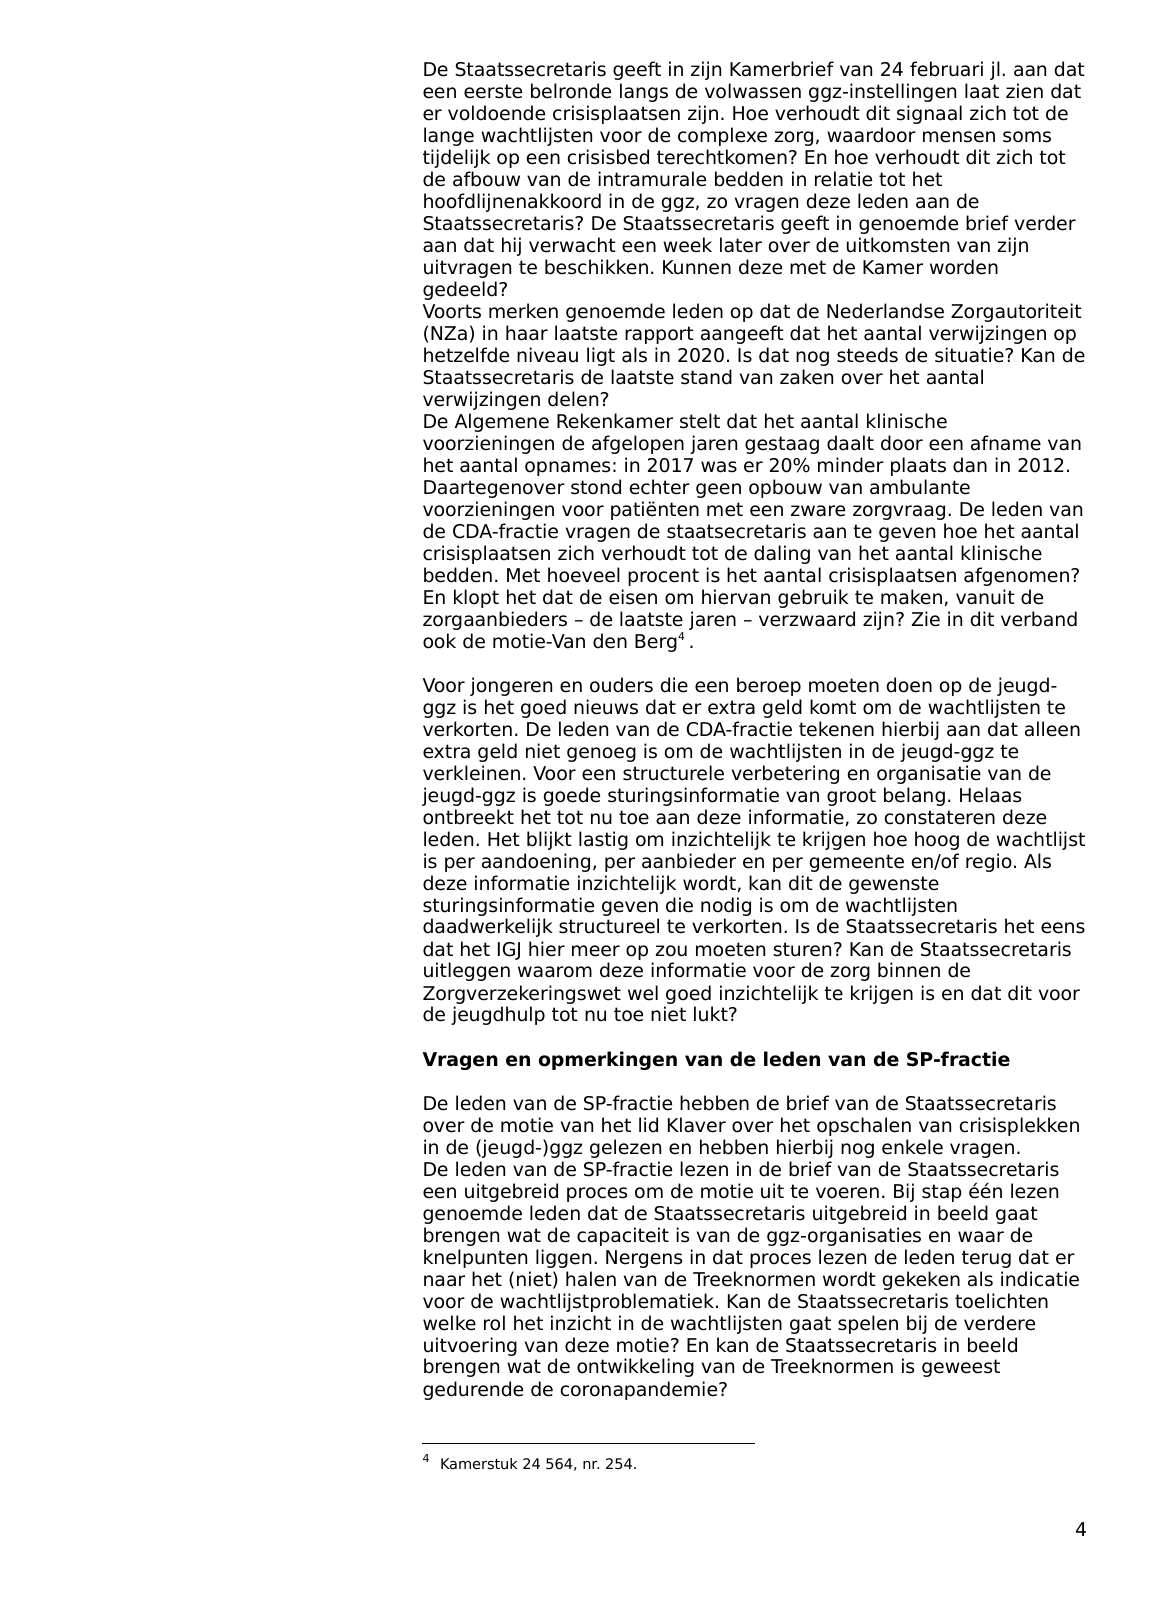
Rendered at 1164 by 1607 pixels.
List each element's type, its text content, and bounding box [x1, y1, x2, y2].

subtitle Vragen en opmerkingen van de leden van de SP-fractie [422, 1048, 1087, 1071]
text De Algemene Rekenkamer stelt dat het aantal klinische voorzieningen de afgelopen jaren gestaag daalt door een afname van het aantal opnames: in 2017 was er 20% minder plaats dan in 2012. Daartegenover stond echter geen opbouw van ambulante voorzieningen voor patiënten met een zware zorgvraag. De leden van de CDA-fractie vragen de staatsecretaris aan te geven hoe het aantal crisisplaatsen zich verhoudt tot de daling van het aantal klinische bedden. Met hoeveel procent is het aantal crisisplaatsen afgenomen? En klopt het dat de eisen om hiervan gebruik te maken, vanuit de zorgaanbieders – de laatste jaren – verzwaard zijn? Zie in dit verband ook de motie-Van den Berg. [422, 411, 1087, 652]
text Kamerstuk 24 564, nr. 254. [422, 1452, 1087, 1474]
text De Staatssecretaris geeft in zijn Kamerbrief van 24 februari jl. aan dat een eerste belronde langs de volwassen ggz-instellingen laat zien dat er voldoende crisisplaatsen zijn. Hoe verhoudt dit signaal zich tot de lange wachtlijsten voor de complexe zorg, waardoor mensen soms tijdelijk op een crisisbed terechtkomen? En hoe verhoudt dit zich tot de afbouw van de intramurale bedden in relatie tot het hoofdlijnenakkoord in de ggz, zo vragen deze leden aan de Staatssecretaris? De Staatssecretaris geeft in genoemde brief verder aan dat hij verwacht een week later over de uitkomsten van zijn uitvragen te beschikken. Kunnen deze met de Kamer worden gedeeld? [422, 59, 1087, 301]
text De leden van de SP-fractie hebben de brief van de Staatssecretaris over de motie van het lid Klaver over het opschalen van crisisplekken in de (jeugd-)ggz gelezen en hebben hierbij nog enkele vragen. [422, 1093, 1087, 1159]
text Voorts merken genoemde leden op dat de Nederlandse Zorgautoriteit (NZa) in haar laatste rapport aangeeft dat het aantal verwijzingen op hetzelfde niveau ligt als in 2020. Is dat nog steeds de situatie? Kan de Staatssecretaris de laatste stand van zaken over het aantal verwijzingen delen? [422, 301, 1087, 411]
text De leden van de SP-fractie lezen in de brief van de Staatssecretaris een uitgebreid proces om de motie uit te voeren. Bij stap één lezen genoemde leden dat de Staatssecretaris uitgebreid in beeld gaat brengen wat de capaciteit is van de ggz-organisaties en waar de knelpunten liggen. Nergens in dat proces lezen de leden terug dat er naar het (niet) halen van de Treeknormen wordt gekeken als indicatie voor de wachtlijstproblematiek. Kan de Staatssecretaris toelichten welke rol het inzicht in de wachtlijsten gaat spelen bij de verdere uitvoering van deze motie? En kan de Staatssecretaris in beeld brengen wat de ontwikkeling van de Treeknormen is geweest gedurende de coronapandemie? [422, 1159, 1087, 1400]
text Voor jongeren en ouders die een beroep moeten doen op de jeugd-ggz is het goed nieuws dat er extra geld komt om de wachtlijsten te verkorten. De leden van de CDA-fractie tekenen hierbij aan dat alleen extra geld niet genoeg is om de wachtlijsten in de jeugd-ggz te verkleinen. Voor een structurele verbetering en organisatie van de jeugd-ggz is goede sturingsinformatie van groot belang. Helaas ontbreekt het tot nu toe aan deze informatie, zo constateren deze leden. Het blijkt lastig om inzichtelijk te krijgen hoe hoog de wachtlijst is per aandoening, per aanbieder en per gemeente en/of regio. Als deze informatie inzichtelijk wordt, kan dit de gewenste sturingsinformatie geven die nodig is om de wachtlijsten daadwerkelijk structureel te verkorten. Is de Staatssecretaris het eens dat het IGJ hier meer op zou moeten sturen? Kan de Staatssecretaris uitleggen waarom deze informatie voor de zorg binnen de Zorgverzekeringswet wel goed inzichtelijk te krijgen is en dat dit voor de jeugdhulp tot nu toe niet lukt? [422, 675, 1087, 1026]
